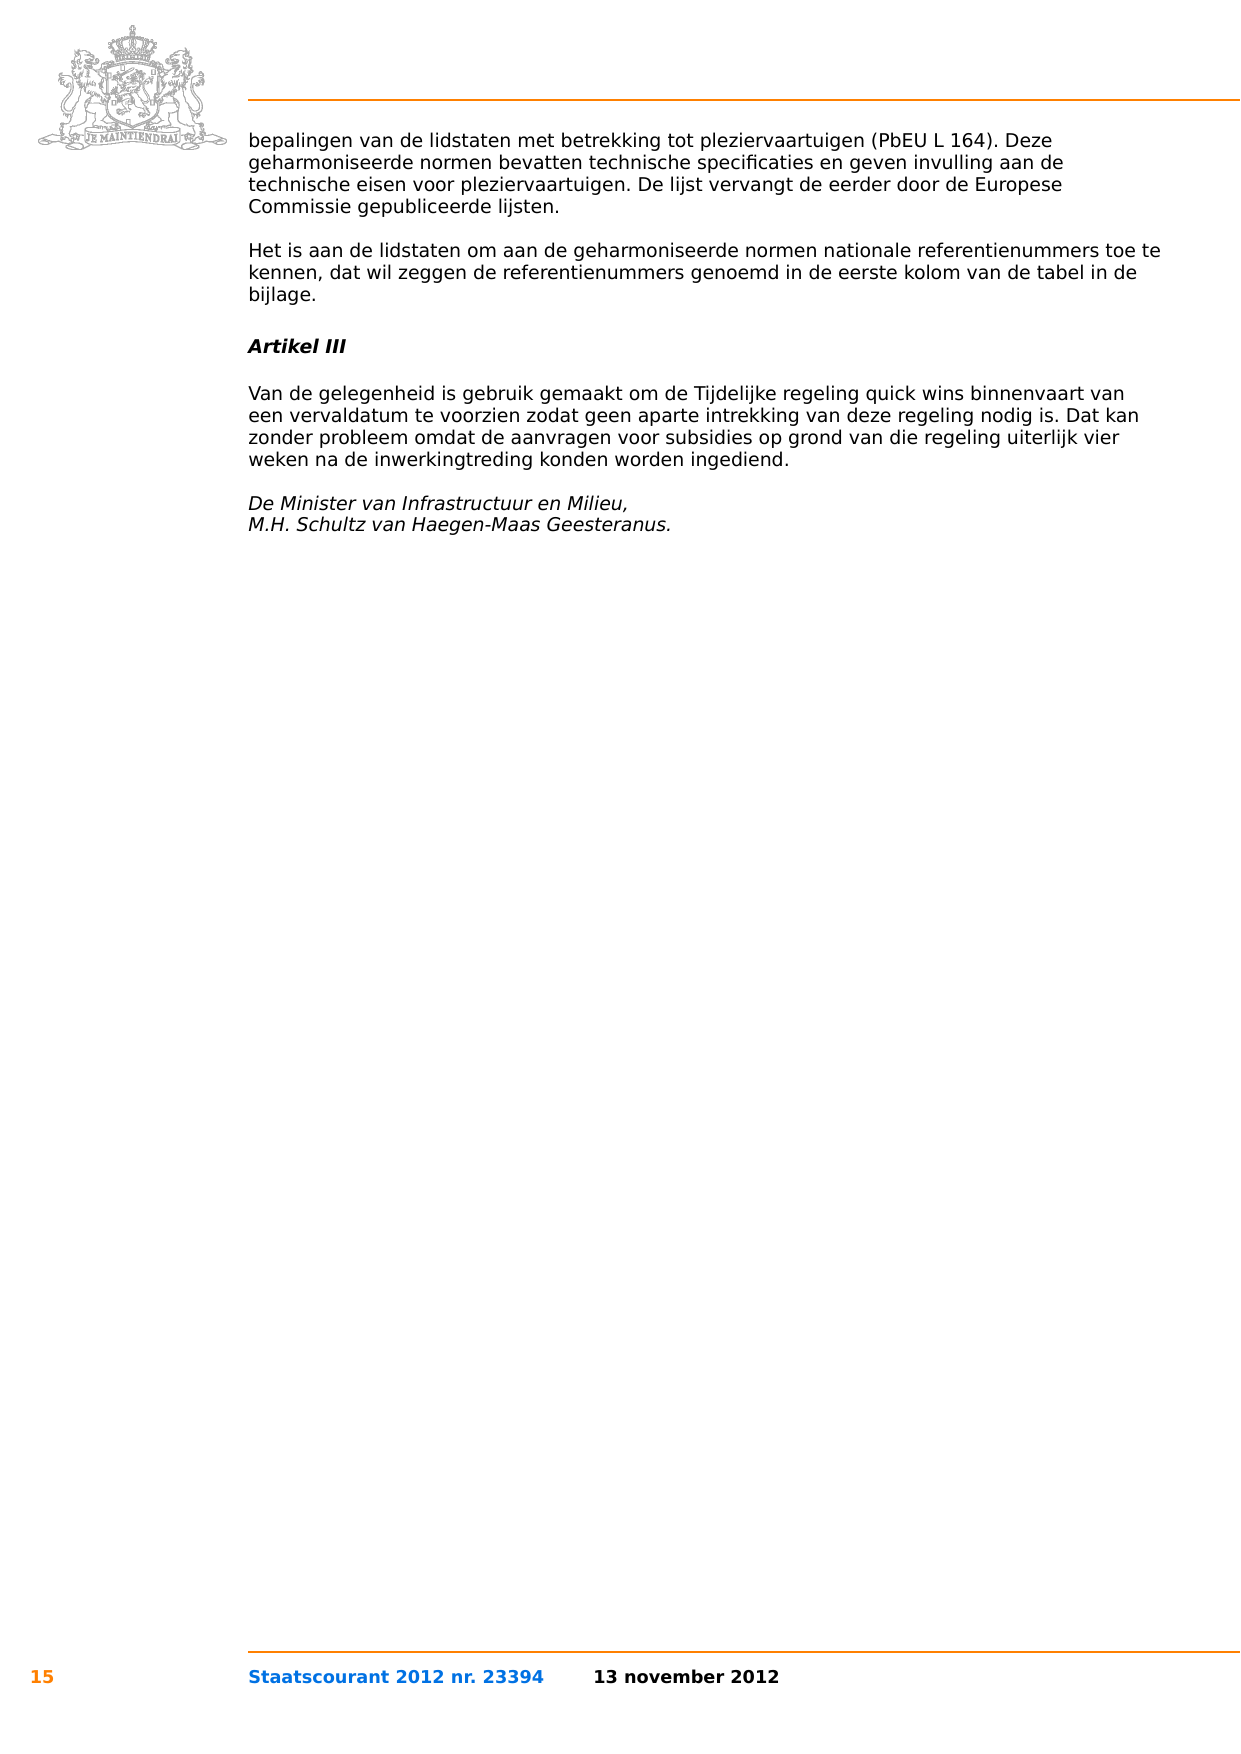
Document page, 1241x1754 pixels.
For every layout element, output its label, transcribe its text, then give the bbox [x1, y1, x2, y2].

text Van de gelegenheid is gebruik gemaakt om de Tijdelijke regeling quick wins binnenvaart van een vervaldatum te voorzien zodat geen aparte intrekking van deze regeling nodig is. Dat kan zonder probleem omdat de aanvragen voor subsidies op grond van die regeling uiterlijk vier weken na de inwerkingtreding konden worden ingediend. [248, 383, 1163, 471]
text De Minister van Infrastructuur en Milieu, M.H. Schultz van Haegen-Maas Geesteranus. [248, 492, 1163, 536]
picture [38, 25, 227, 150]
text Het is aan de lidstaten om aan de geharmoniseerde normen nationale referentienummers toe te kennen, dat wil zeggen de referentienummers genoemd in de eerste kolom van de tabel in de bijlage. [248, 240, 1163, 306]
text bepalingen van de lidstaten met betrekking tot pleziervaartuigen (PbEU L 164). Deze geharmoniseerde normen bevatten technische specificaties en geven invulling aan de technische eisen voor pleziervaartuigen. De lijst vervangt de eerder door de Europese Commissie gepubliceerde lijsten. [248, 130, 1163, 218]
subtitle Artikel III [248, 336, 1163, 358]
